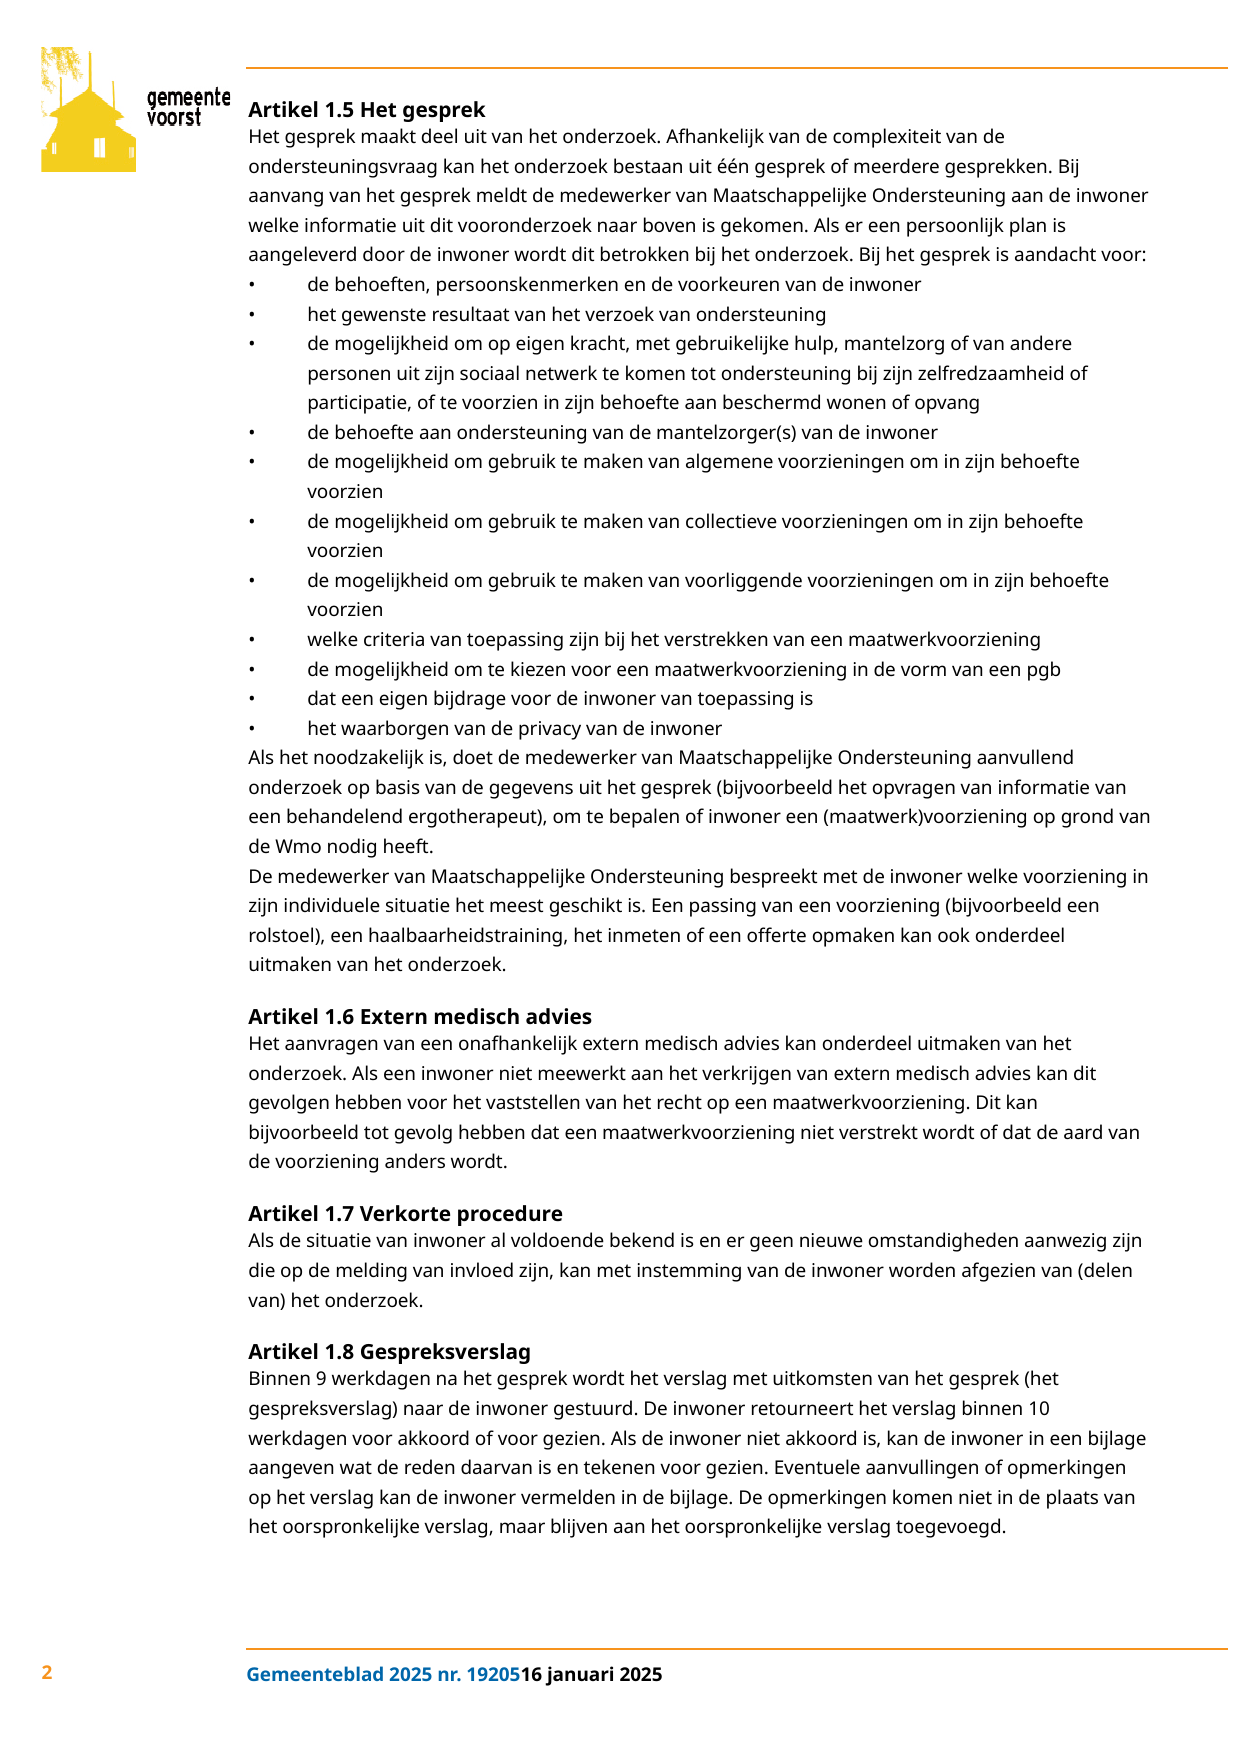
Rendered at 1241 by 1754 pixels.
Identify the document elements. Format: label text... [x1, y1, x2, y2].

list welke criteria van toepassing zijn bij het verstrekken van een maatwerkvoorziening [248, 626, 1152, 652]
text Als de situatie van inwoner al voldoende bekend is en er geen nieuwe omstandigheden aanwezig zijn die op de melding van invloed zijn, kan met instemming van de inwoner worden afgezien van (delen van) het onderzoek. [248, 1228, 1152, 1312]
list het waarborgen van de privacy van de inwoner [248, 715, 1152, 741]
text Binnen 9 werkdagen na het gesprek wordt het verslag met uitkomsten van het gesprek (het gespreksverslag) naar de inwoner gestuurd. De inwoner retourneert het verslag binnen 10 werkdagen voor akkoord of voor gezien. Als de inwoner niet akkoord is, kan de inwoner in een bijlage aangeven wat de reden daarvan is en tekenen voor gezien. Eventuele aanvullingen of opmerkingen op het verslag kan de inwoner vermelden in de bijlage. De opmerkingen komen niet in de plaats van het oorspronkelijke verslag, maar blijven aan het oorspronkelijke verslag toegevoegd. [248, 1366, 1152, 1539]
list het gewenste resultaat van het verzoek van ondersteuning [248, 301, 1152, 326]
text Artikel 1.5 Het gesprek [248, 95, 1152, 123]
text Het gesprek maakt deel uit van het onderzoek. Afhankelijk van de complexiteit van de ondersteuningsvraag kan het onderzoek bestaan uit één gesprek of meerdere gesprekken. Bij aanvang van het gesprek meldt de medewerker van Maatschappelijke Ondersteuning aan de inwoner welke informatie uit dit vooronderzoek naar boven is gekomen. Als er een persoonlijk plan is aangeleverd door de inwoner wordt dit betrokken bij het onderzoek. Bij het gesprek is aandacht voor: [248, 123, 1152, 267]
text Artikel 1.8 Gespreksverslag [248, 1337, 1152, 1366]
text Artikel 1.7 Verkorte procedure [248, 1199, 1152, 1228]
text Het aanvragen van een onafhankelijk extern medisch advies kan onderdeel uitmaken van het onderzoek. Als een inwoner niet meewerkt aan het verkrijgen van extern medisch advies kan dit gevolgen hebben voor het vaststellen van het recht op een maatwerkvoorziening. Dit kan bijvoorbeeld tot gevolg hebben dat een maatwerkvoorziening niet verstrekt wordt of dat de aard van de voorziening anders wordt. [248, 1030, 1152, 1174]
list de behoefte aan ondersteuning van de mantelzorger(s) van de inwoner [248, 419, 1152, 445]
list dat een eigen bijdrage voor de inwoner van toepassing is [248, 685, 1152, 711]
list de mogelijkheid om gebruik te maken van voorliggende voorzieningen om in zijn behoefte voorzien [248, 567, 1152, 622]
list de behoeften, persoonskenmerken en de voorkeuren van de inwoner [248, 271, 1152, 297]
picture [41, 47, 231, 172]
text Als het noodzakelijk is, doet de medewerker van Maatschappelijke Ondersteuning aanvullend onderzoek op basis van de gegevens uit het gesprek (bijvoorbeeld het opvragen van informatie van een behandelend ergotherapeut), om te bepalen of inwoner een (maatwerk)voorziening op grond van de Wmo nodig heeft. [248, 744, 1152, 859]
list de mogelijkheid om te kiezen voor een maatwerkvoorziening in de vorm van een pgb [248, 656, 1152, 681]
list de mogelijkheid om gebruik te maken van algemene voorzieningen om in zijn behoefte voorzien [248, 449, 1152, 504]
text De medewerker van Maatschappelijke Ondersteuning bespreekt met de inwoner welke voorziening in zijn individuele situatie het meest geschikt is. Een passing van een voorziening (bijvoorbeeld een rolstoel), een haalbaarheidstraining, het inmeten of een offerte opmaken kan ook onderdeel uitmaken van het onderzoek. [248, 863, 1152, 977]
text Artikel 1.6 Extern medisch advies [248, 1002, 1152, 1030]
list de mogelijkheid om gebruik te maken van collectieve voorzieningen om in zijn behoefte voorzien [248, 508, 1152, 563]
list de mogelijkheid om op eigen kracht, met gebruikelijke hulp, mantelzorg of van andere personen uit zijn sociaal netwerk te komen tot ondersteuning bij zijn zelfredzaamheid of participatie, of te voorzien in zijn behoefte aan beschermd wonen of opvang [248, 330, 1152, 415]
